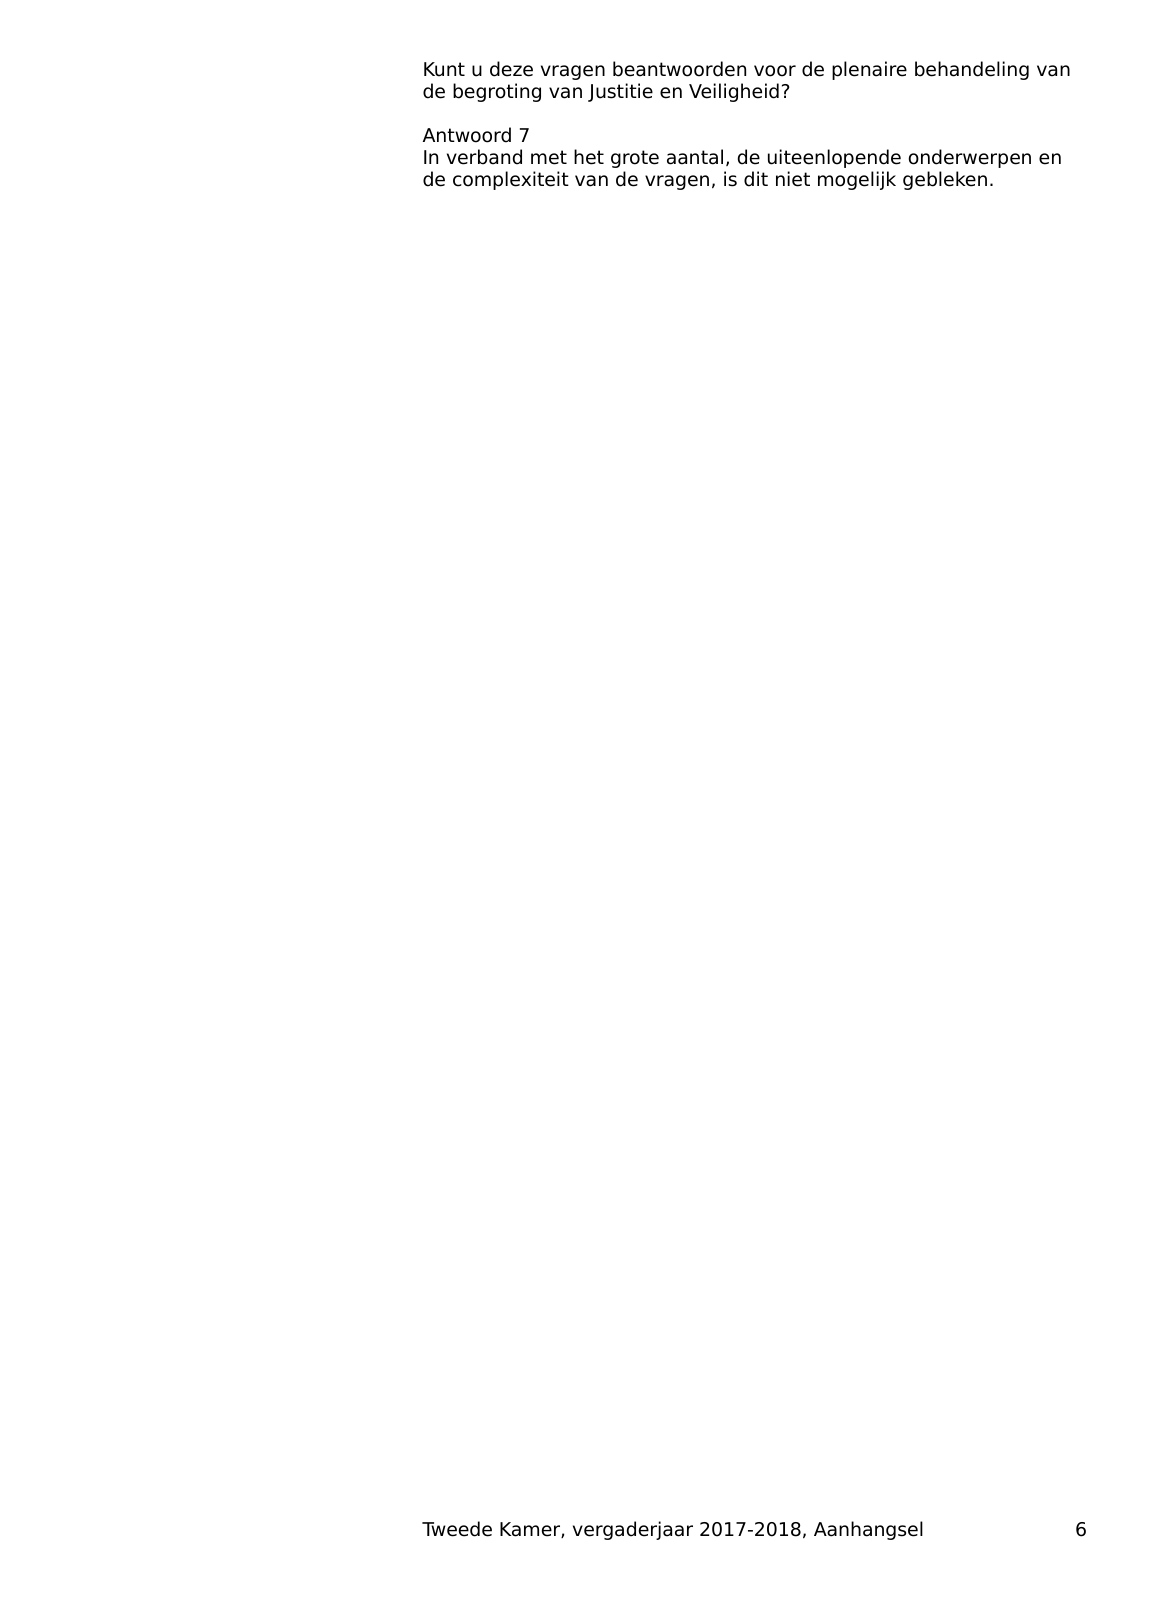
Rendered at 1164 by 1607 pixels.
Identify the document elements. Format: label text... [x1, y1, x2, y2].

text Antwoord 7 [422, 125, 1087, 147]
text In verband met het grote aantal, de uiteenlopende onderwerpen en de complexiteit van de vragen, is dit niet mogelijk gebleken. [422, 147, 1087, 191]
text Kunt u deze vragen beantwoorden voor de plenaire behandeling van de begroting van Justitie en Veiligheid? [422, 59, 1087, 103]
